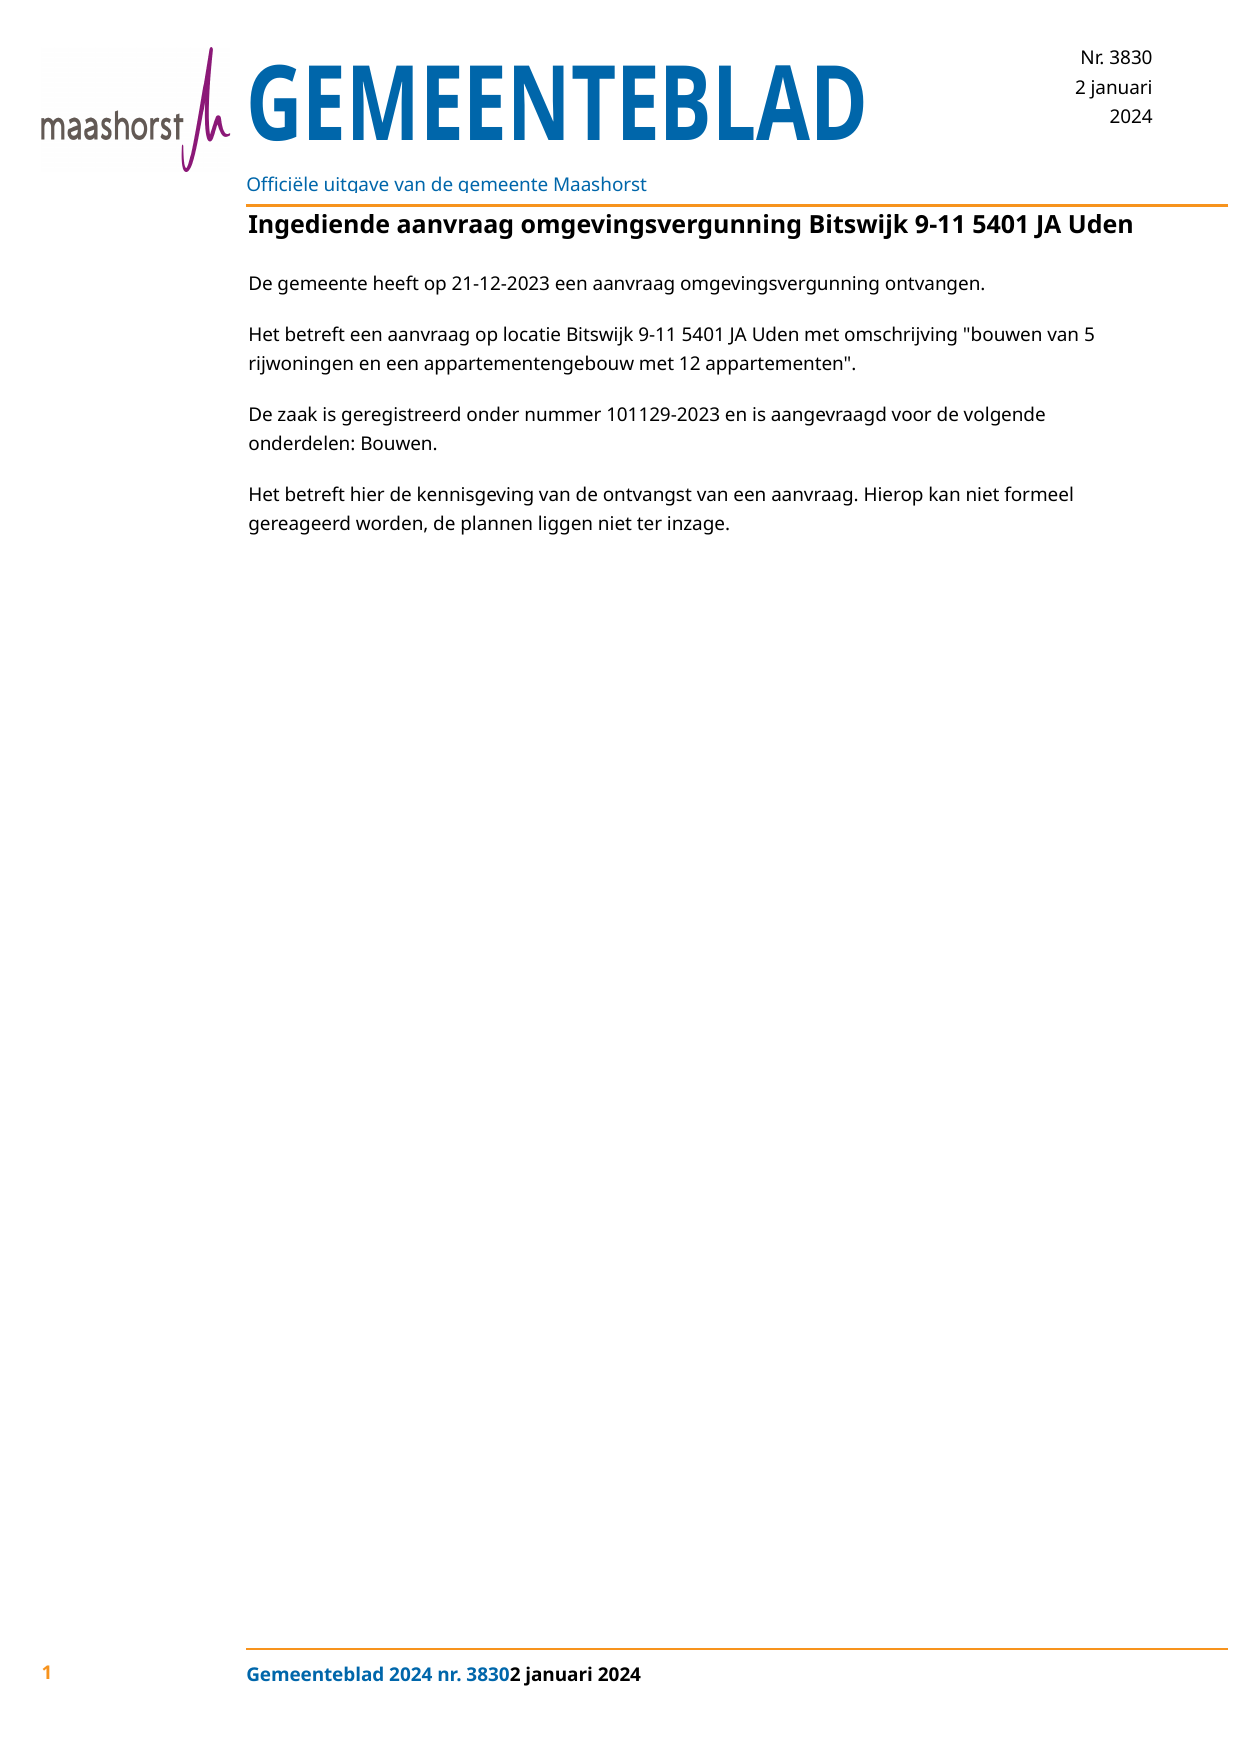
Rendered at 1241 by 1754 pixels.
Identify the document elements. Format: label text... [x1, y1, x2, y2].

text De gemeente heeft op 21-12-2023 een aanvraag omgevingsvergunning ontvangen. [248, 270, 1152, 296]
text Ingediende aanvraag omgevingsvergunning Bitswijk 9-11 5401 JA Uden [248, 207, 1152, 241]
text De zaak is geregistreerd onder nummer 101129-2023 en is aangevraagd voor de volgende onderdelen: Bouwen. [248, 401, 1152, 456]
picture [41, 47, 231, 172]
text Het betreft hier de kennisgeving van de ontvangst van een aanvraag. Hierop kan niet formeel gereageerd worden, de plannen liggen niet ter inzage. [248, 481, 1152, 536]
text Het betreft een aanvraag op locatie Bitswijk 9-11 5401 JA Uden met omschrijving "bouwen van 5 rijwoningen en een appartementengebouw met 12 appartementen". [248, 321, 1152, 376]
